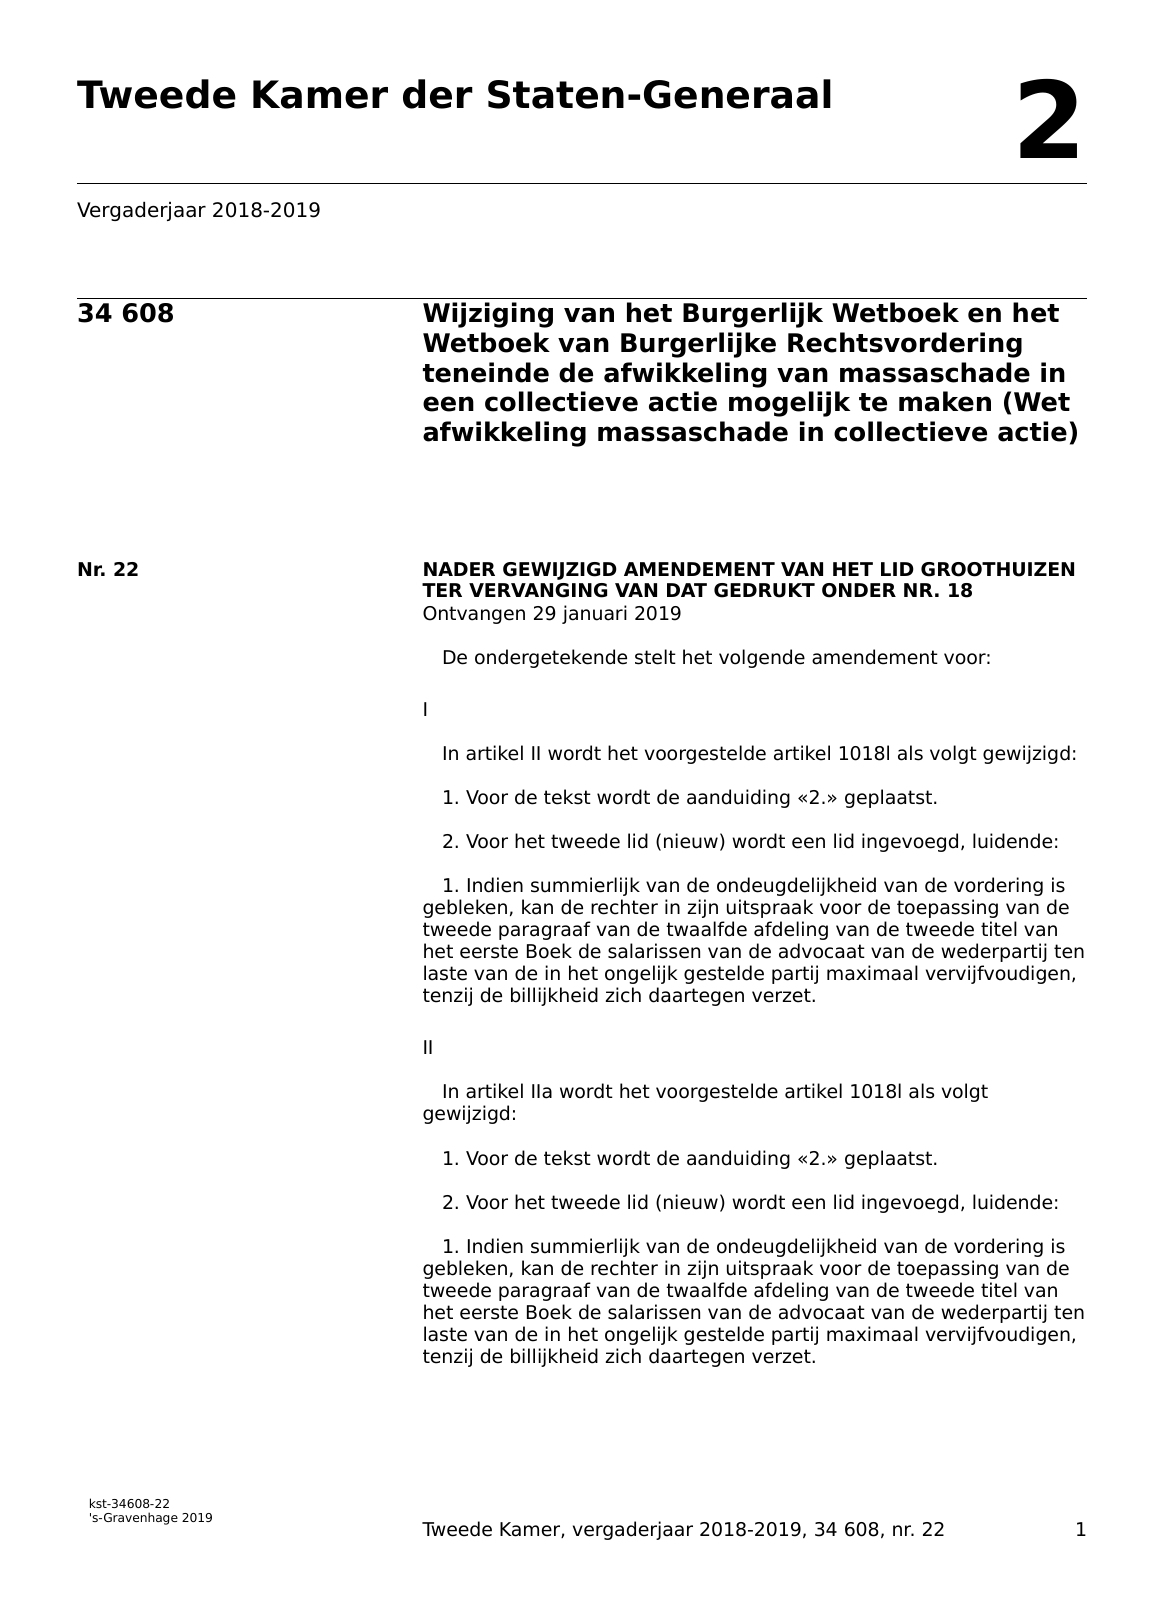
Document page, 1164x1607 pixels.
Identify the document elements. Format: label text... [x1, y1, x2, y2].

text 1. Voor de tekst wordt de aanduiding «2.» geplaatst. [422, 787, 1087, 809]
text 's-Gravenhage 2019 [88, 1511, 323, 1525]
text 1. Voor de tekst wordt de aanduiding «2.» geplaatst. [422, 1147, 1087, 1169]
text kst-34608-22 [88, 1497, 323, 1511]
subtitle II [422, 1037, 1087, 1059]
subtitle 34 608 Wijziging van het Burgerlijk Wetboek en het Wetboek van Burgerlijke Rechtsvordering teneinde de afwikkeling van massaschade in een collectieve actie mogelijk te maken (Wet afwikkeling massaschade in collectieve actie) [77, 299, 1087, 447]
table_cell Vergaderjaar 2018-2019 [77, 184, 1087, 298]
text 1. Indien summierlijk van de ondeugdelijkheid van de vordering is gebleken, kan de rechter in zijn uitspraak voor de toepassing van de tweede paragraaf van de twaalfde afdeling van de tweede titel van het eerste Boek de salarissen van de advocaat van de wederpartij ten laste van de in het ongelijk gestelde partij maximaal vervijfvoudigen, tenzij de billijkheid zich daartegen verzet. [422, 1236, 1087, 1368]
text De ondergetekende stelt het volgende amendement voor: [422, 647, 1087, 668]
table_header 2 [886, 59, 1087, 183]
table_header Tweede Kamer der Staten-Generaal [77, 59, 886, 183]
subtitle Nr. 22 NADER GEWIJZIGD AMENDEMENT VAN HET LID GROOTHUIZEN TER VERVANGING VAN DAT GEDRUKT ONDER NR. 18 [77, 558, 1087, 602]
text In artikel II wordt het voorgestelde artikel 1018l als volgt gewijzigd: [422, 743, 1087, 765]
subtitle I [422, 698, 1087, 721]
text Ontvangen 29 januari 2019 [422, 602, 1087, 624]
text 1. Indien summierlijk van de ondeugdelijkheid van de vordering is gebleken, kan de rechter in zijn uitspraak voor de toepassing van de tweede paragraaf van de twaalfde afdeling van de tweede titel van het eerste Boek de salarissen van de advocaat van de wederpartij ten laste van de in het ongelijk gestelde partij maximaal vervijfvoudigen, tenzij de billijkheid zich daartegen verzet. [422, 875, 1087, 1007]
text In artikel IIa wordt het voorgestelde artikel 1018l als volgt gewijzigd: [422, 1081, 1087, 1125]
text 2. Voor het tweede lid (nieuw) wordt een lid ingevoegd, luidende: [422, 831, 1087, 853]
text 2. Voor het tweede lid (nieuw) wordt een lid ingevoegd, luidende: [422, 1192, 1087, 1213]
